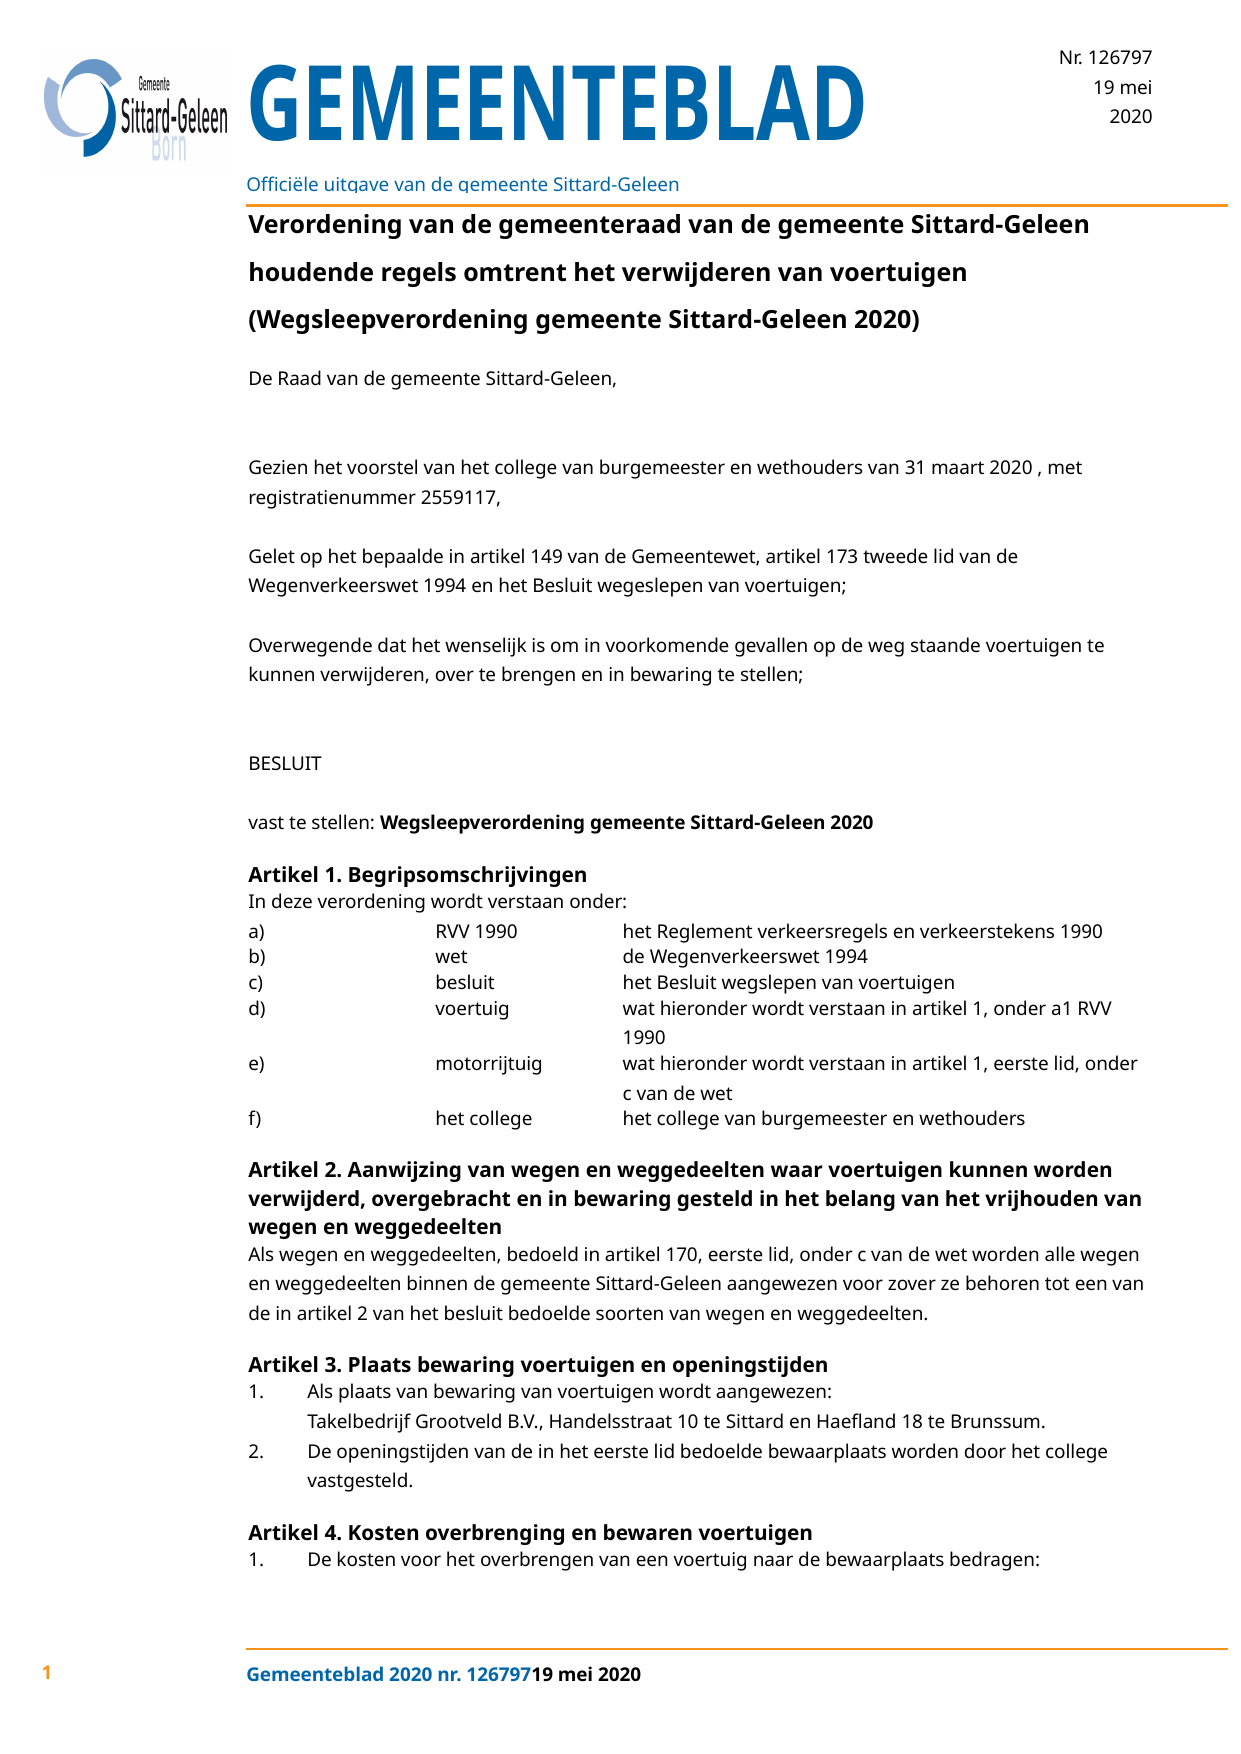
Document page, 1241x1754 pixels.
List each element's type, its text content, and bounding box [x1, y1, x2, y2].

text Artikel 1. Begripsomschrijvingen [248, 860, 1152, 888]
text Artikel 2. Aanwijzing van wegen en weggedeelten waar voertuigen kunnen worden verwijderd, overgebracht en in bewaring gesteld in het belang van het vrijhouden van wegen en weggedeelten [248, 1155, 1152, 1241]
table_header RVV 1990 [435, 918, 622, 943]
table_cell voertuig [435, 995, 622, 1050]
list Als plaats van bewaring van voertuigen wordt aangewezen: [248, 1379, 1152, 1404]
text Verordening van de gemeenteraad van de gemeente Sittard-Geleen houdende regels omtrent het verwijderen van voertuigen (Wegsleepverordening gemeente Sittard-Geleen 2020) [248, 207, 1152, 336]
picture [41, 47, 231, 172]
table_cell e) [248, 1050, 435, 1106]
list De openingstijden van de in het eerste lid bedoelde bewaarplaats worden door het college vastgesteld. [248, 1438, 1152, 1493]
text Gelet op het bepaalde in artikel 149 van de Gemeentewet, artikel 173 tweede lid van de Wegenverkeerswet 1994 en het Besluit wegeslepen van voertuigen; [248, 543, 1152, 598]
text De Raad van de gemeente Sittard-Geleen, [248, 366, 1152, 391]
table_cell f) [248, 1106, 435, 1131]
list Takelbedrijf Grootveld B.V., Handelsstraat 10 te Sittard en Haefland 18 te Brunssum. [248, 1408, 1152, 1434]
text Als wegen en weggedeelten, bedoeld in artikel 170, eerste lid, onder c van de wet worden alle wegen en weggedeelten binnen de gemeente Sittard-Geleen aangewezen voor zover ze behoren tot een van de in artikel 2 van het besluit bedoelde soorten van wegen en weggedeelten. [248, 1241, 1152, 1326]
table_cell het college [435, 1106, 622, 1131]
text Artikel 3. Plaats bewaring voertuigen en openingstijden [248, 1350, 1152, 1379]
table_cell wat hieronder wordt verstaan in artikel 1, eerste lid, onder c van de wet [623, 1050, 1152, 1106]
text BESLUIT [248, 750, 1152, 776]
text Artikel 4. Kosten overbrenging en bewaren voertuigen [248, 1518, 1152, 1546]
table_cell het Besluit wegslepen van voertuigen [623, 969, 1152, 995]
table_cell wet [435, 944, 622, 969]
table_cell motorrijtuig [435, 1050, 622, 1106]
text Gezien het voorstel van het college van burgemeester en wethouders van 31 maart 2020 , met registratienummer 2559117, [248, 454, 1152, 509]
table_cell besluit [435, 969, 622, 995]
text Overwegende dat het wenselijk is om in voorkomende gevallen op de weg staande voertuigen te kunnen verwijderen, over te brengen en in bewaring te stellen; [248, 632, 1152, 687]
table_cell de Wegenverkeerswet 1994 [623, 944, 1152, 969]
table_cell c) [248, 969, 435, 995]
table_cell d) [248, 995, 435, 1050]
text vast te stellen: Wegsleepverordening gemeente Sittard-Geleen 2020 [248, 809, 1152, 835]
table_header het Reglement verkeersregels en verkeerstekens 1990 [623, 918, 1152, 943]
table_header a) [248, 918, 435, 943]
list De kosten voor het overbrengen van een voertuig naar de bewaarplaats bedragen: [248, 1546, 1152, 1572]
table_cell het college van burgemeester en wethouders [623, 1106, 1152, 1131]
table_cell b) [248, 944, 435, 969]
table_cell wat hieronder wordt verstaan in artikel 1, onder a1 RVV 1990 [623, 995, 1152, 1050]
text In deze verordening wordt verstaan onder: [248, 888, 1152, 914]
